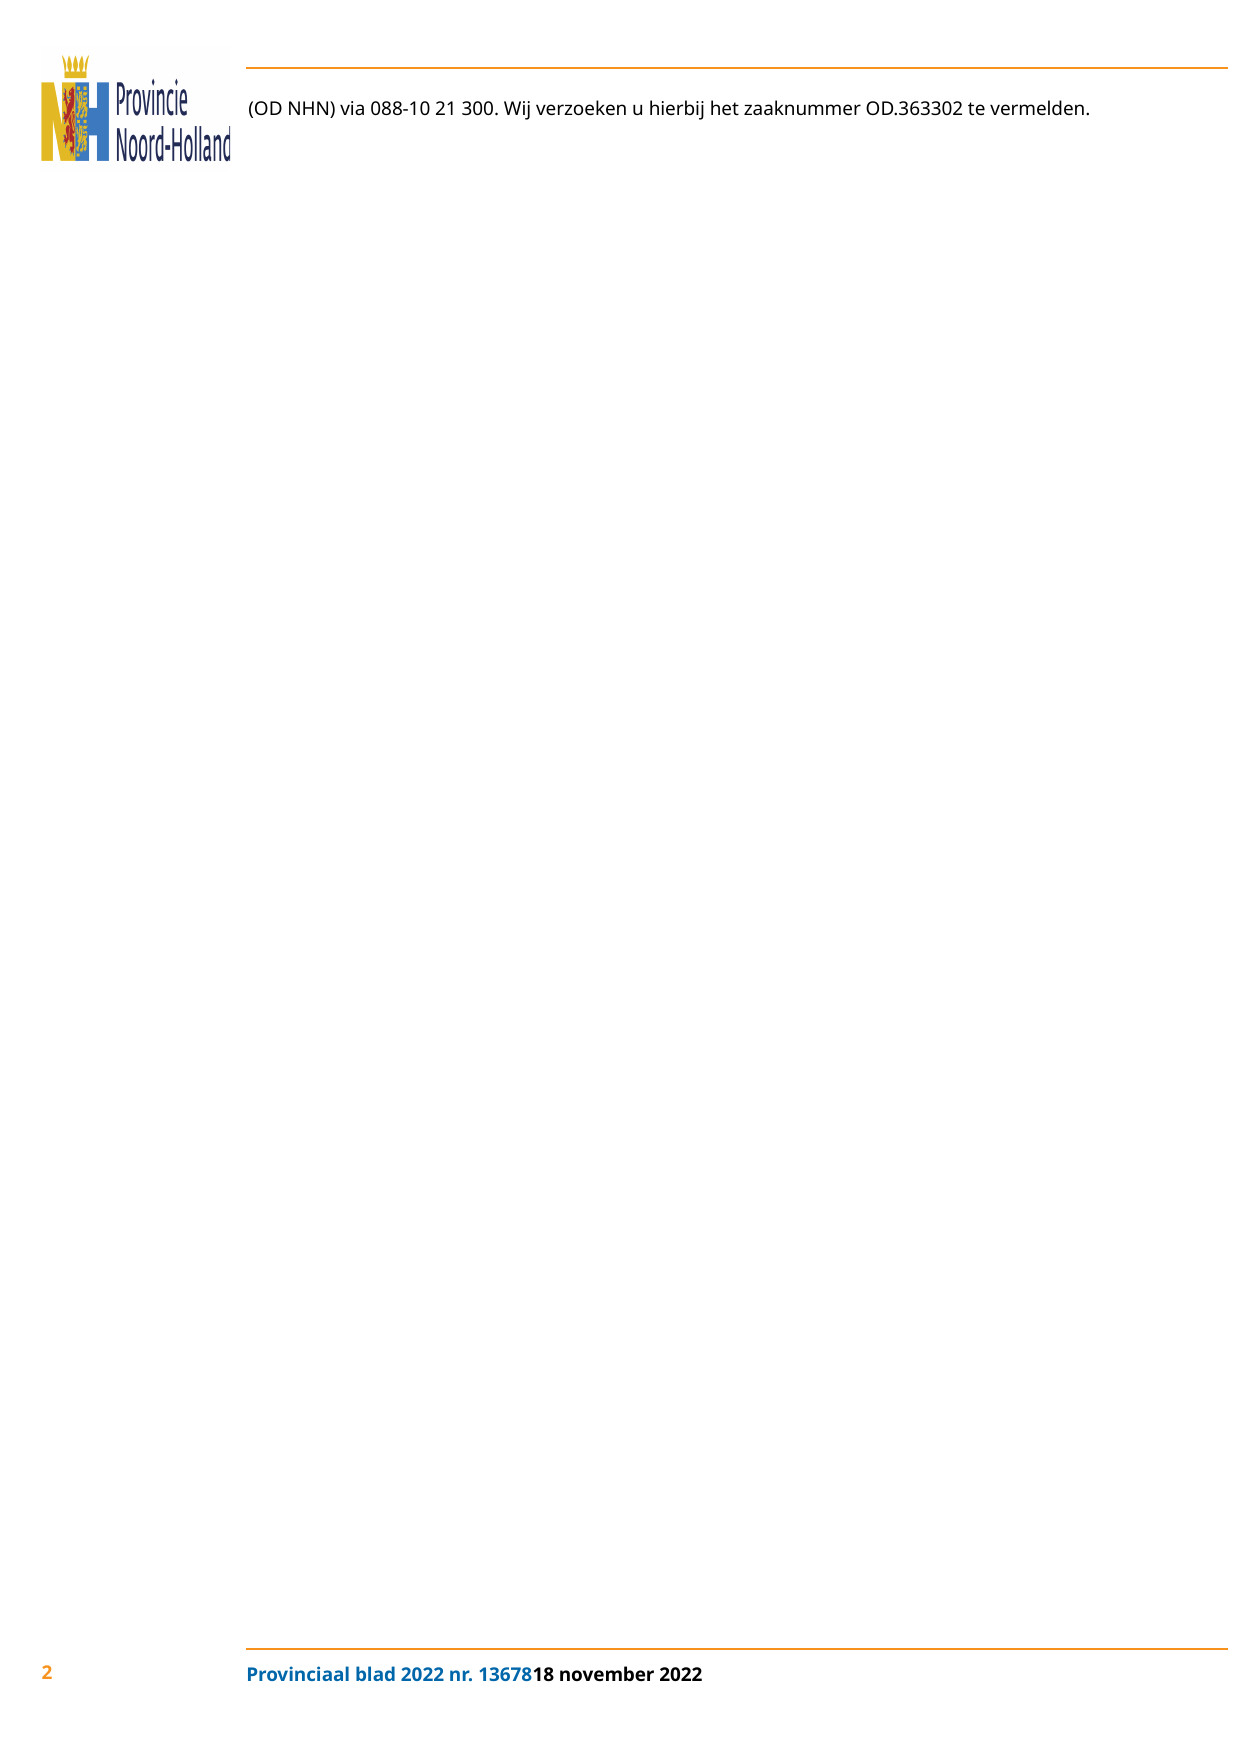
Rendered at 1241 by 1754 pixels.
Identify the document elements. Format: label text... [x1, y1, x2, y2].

picture [41, 47, 231, 172]
text (OD NHN) via 088-10 21 300. Wij verzoeken u hierbij het zaaknummer OD.363302 te vermelden. [248, 95, 1152, 121]
